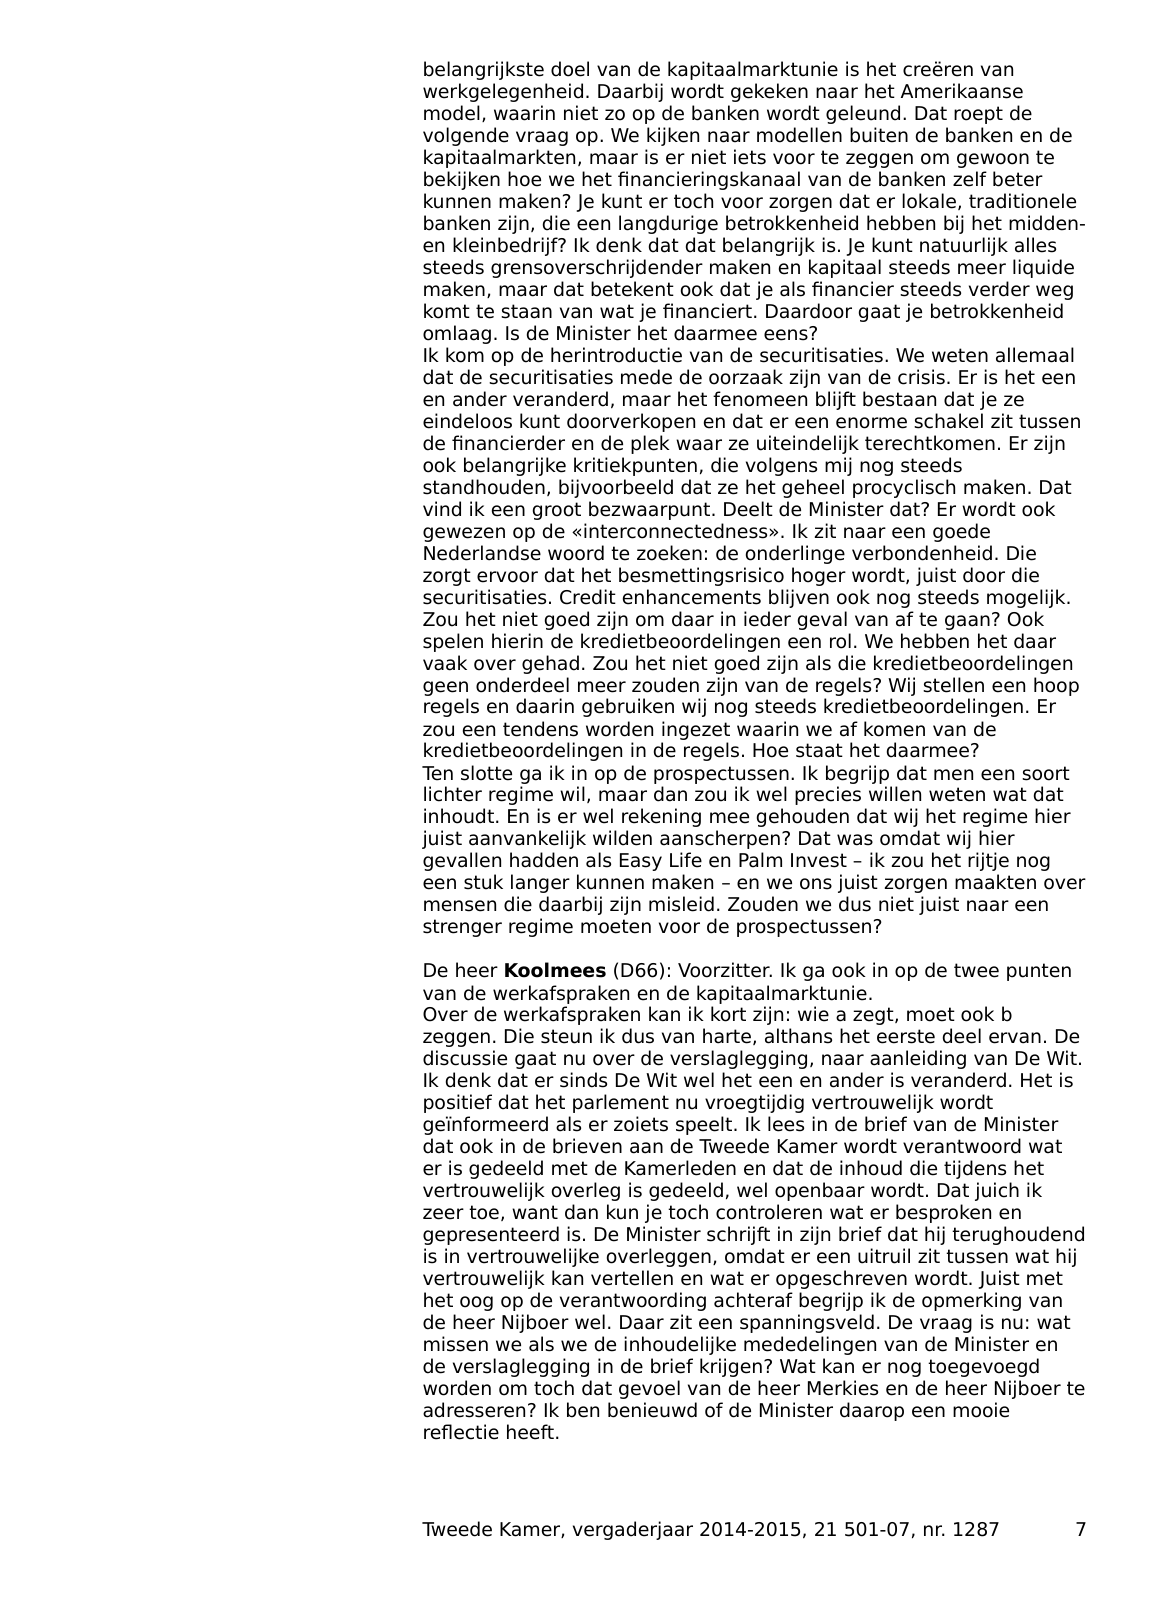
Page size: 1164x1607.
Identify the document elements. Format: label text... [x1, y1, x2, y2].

text Ik kom op de herintroductie van de securitisaties. We weten allemaal dat de securitisaties mede de oorzaak zijn van de crisis. Er is het een en ander veranderd, maar het fenomeen blijft bestaan dat je ze eindeloos kunt doorverkopen en dat er een enorme schakel zit tussen de financierder en de plek waar ze uiteindelijk terechtkomen. Er zijn ook belangrijke kritiekpunten, die volgens mij nog steeds standhouden, bijvoorbeeld dat ze het geheel procyclisch maken. Dat vind ik een groot bezwaarpunt. Deelt de Minister dat? Er wordt ook gewezen op de «interconnectedness». Ik zit naar een goede Nederlandse woord te zoeken: de onderlinge verbondenheid. Die zorgt ervoor dat het besmettingsrisico hoger wordt, juist door die securitisaties. Credit enhancements blijven ook nog steeds mogelijk. Zou het niet goed zijn om daar in ieder geval van af te gaan? Ook spelen hierin de kredietbeoordelingen een rol. We hebben het daar vaak over gehad. Zou het niet goed zijn als die kredietbeoordelingen geen onderdeel meer zouden zijn van de regels? Wij stellen een hoop regels en daarin gebruiken wij nog steeds kredietbeoordelingen. Er zou een tendens worden ingezet waarin we af komen van de kredietbeoordelingen in de regels. Hoe staat het daarmee? [422, 345, 1087, 762]
text Over de werkafspraken kan ik kort zijn: wie a zegt, moet ook b zeggen. Die steun ik dus van harte, althans het eerste deel ervan. De discussie gaat nu over de verslaglegging, naar aanleiding van De Wit. Ik denk dat er sinds De Wit wel het een en ander is veranderd. Het is positief dat het parlement nu vroegtijdig vertrouwelijk wordt geïnformeerd als er zoiets speelt. Ik lees in de brief van de Minister dat ook in de brieven aan de Tweede Kamer wordt verantwoord wat er is gedeeld met de Kamerleden en dat de inhoud die tijdens het vertrouwelijk overleg is gedeeld, wel openbaar wordt. Dat juich ik zeer toe, want dan kun je toch controleren wat er besproken en gepresenteerd is. De Minister schrijft in zijn brief dat hij terughoudend is in vertrouwelijke overleggen, omdat er een uitruil zit tussen wat hij vertrouwelijk kan vertellen en wat er opgeschreven wordt. Juist met het oog op de verantwoording achteraf begrijp ik de opmerking van de heer Nijboer wel. Daar zit een spanningsveld. De vraag is nu: wat missen we als we de inhoudelijke mededelingen van de Minister en de verslaglegging in de brief krijgen? Wat kan er nog toegevoegd worden om toch dat gevoel van de heer Merkies en de heer Nijboer te adresseren? Ik ben benieuwd of de Minister daarop een mooie reflectie heeft. [422, 1004, 1087, 1444]
text belangrijkste doel van de kapitaalmarktunie is het creëren van werkgelegenheid. Daarbij wordt gekeken naar het Amerikaanse model, waarin niet zo op de banken wordt geleund. Dat roept de volgende vraag op. We kijken naar modellen buiten de banken en de kapitaalmarkten, maar is er niet iets voor te zeggen om gewoon te bekijken hoe we het financieringskanaal van de banken zelf beter kunnen maken? Je kunt er toch voor zorgen dat er lokale, traditionele banken zijn, die een langdurige betrokkenheid hebben bij het midden- en kleinbedrijf? Ik denk dat dat belangrijk is. Je kunt natuurlijk alles steeds grensoverschrijdender maken en kapitaal steeds meer liquide maken, maar dat betekent ook dat je als financier steeds verder weg komt te staan van wat je financiert. Daardoor gaat je betrokkenheid omlaag. Is de Minister het daarmee eens? [422, 59, 1087, 345]
text Ten slotte ga ik in op de prospectussen. Ik begrijp dat men een soort lichter regime wil, maar dan zou ik wel precies willen weten wat dat inhoudt. En is er wel rekening mee gehouden dat wij het regime hier juist aanvankelijk wilden aanscherpen? Dat was omdat wij hier gevallen hadden als Easy Life en Palm Invest – ik zou het rijtje nog een stuk langer kunnen maken – en we ons juist zorgen maakten over mensen die daarbij zijn misleid. Zouden we dus niet juist naar een strenger regime moeten voor de prospectussen? [422, 762, 1087, 938]
text De heer Koolmees (D66): Voorzitter. Ik ga ook in op de twee punten van de werkafspraken en de kapitaalmarktunie. [422, 960, 1087, 1004]
